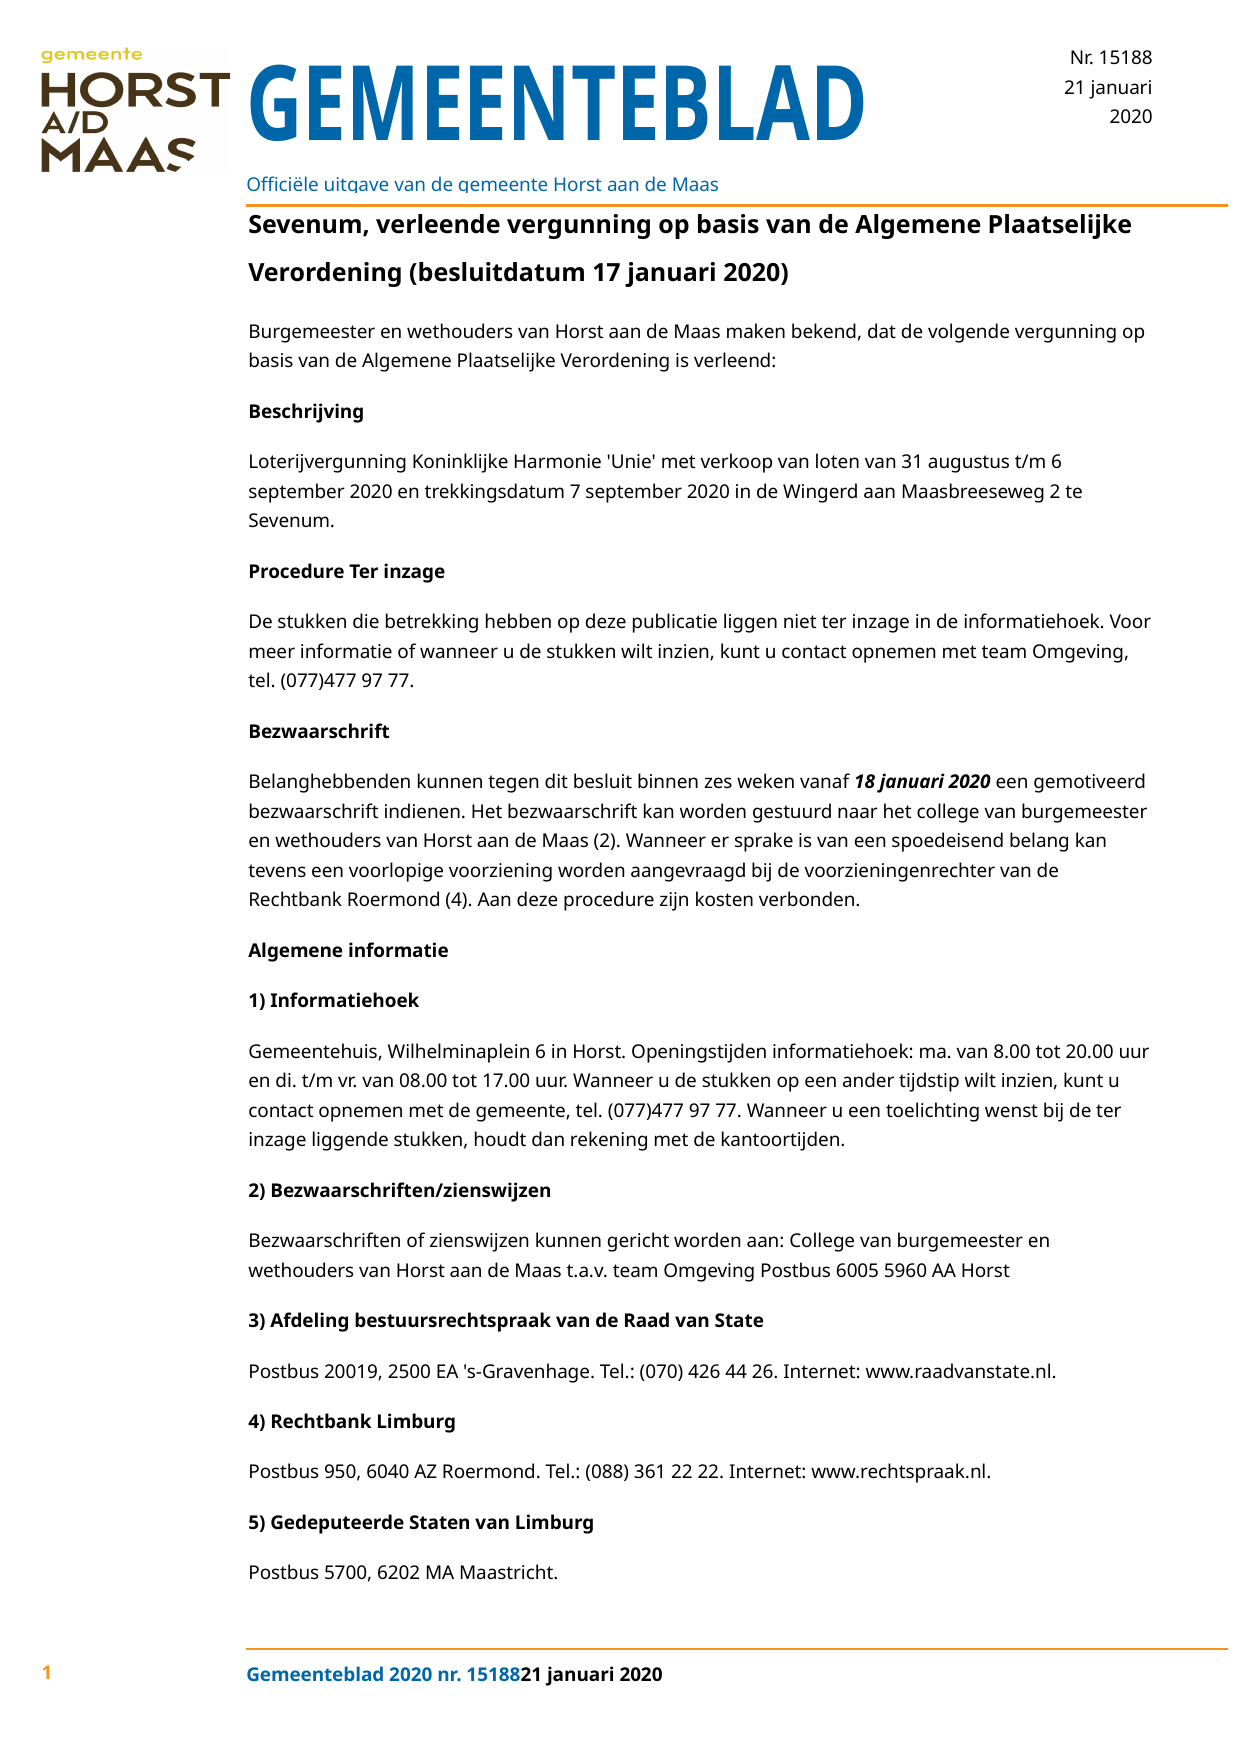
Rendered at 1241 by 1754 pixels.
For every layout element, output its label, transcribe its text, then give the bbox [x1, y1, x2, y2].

text Belanghebbenden kunnen tegen dit besluit binnen zes weken vanaf 18 januari 2020 een gemotiveerd bezwaarschrift indienen. Het bezwaarschrift kan worden gestuurd naar het college van burgemeester en wethouders van Horst aan de Maas (2). Wanneer er sprake is van een spoedeisend belang kan tevens een voorlopige voorziening worden aangevraagd bij de voorzieningenrechter van de Rechtbank Roermond (4). Aan deze procedure zijn kosten verbonden. [248, 768, 1152, 912]
text Sevenum, verleende vergunning op basis van de Algemene Plaatselijke Verordening (besluitdatum 17 januari 2020) [248, 207, 1152, 288]
text 1) Informatiehoek [248, 987, 1152, 1013]
text Gemeentehuis, Wilhelminaplein 6 in Horst. Openingstijden informatiehoek: ma. van 8.00 tot 20.00 uur en di. t/m vr. van 08.00 tot 17.00 uur. Wanneer u de stukken op een ander tijdstip wilt inzien, kunt u contact opnemen met de gemeente, tel. (077)477 97 77. Wanneer u een toelichting wenst bij de ter inzage liggende stukken, houdt dan rekening met de kantoortijden. [248, 1038, 1152, 1152]
picture [41, 47, 231, 172]
text 4) Rechtbank Limburg [248, 1408, 1152, 1434]
text Bezwaarschriften of zienswijzen kunnen gericht worden aan: College van burgemeester en wethouders van Horst aan de Maas t.a.v. team Omgeving Postbus 6005 5960 AA Horst [248, 1227, 1152, 1283]
text 5) Gedeputeerde Staten van Limburg [248, 1509, 1152, 1535]
text 3) Afdeling bestuursrechtspraak van de Raad van State [248, 1307, 1152, 1333]
text Beschrijving [248, 398, 1152, 424]
text De stukken die betrekking hebben op deze publicatie liggen niet ter inzage in de informatiehoek. Voor meer informatie of wanneer u de stukken wilt inzien, kunt u contact opnemen met team Omgeving, tel. (077)477 97 77. [248, 608, 1152, 693]
text Burgemeester en wethouders van Horst aan de Maas maken bekend, dat de volgende vergunning op basis van de Algemene Plaatselijke Verordening is verleend: [248, 318, 1152, 373]
text Procedure Ter inzage [248, 558, 1152, 584]
text Bezwaarschrift [248, 718, 1152, 744]
text Algemene informatie [248, 937, 1152, 963]
text Postbus 20019, 2500 EA 's-Gravenhage. Tel.: (070) 426 44 26. Internet: www.raadvanstate.nl. [248, 1358, 1152, 1384]
text 2) Bezwaarschriften/zienswijzen [248, 1177, 1152, 1203]
text Loterijvergunning Koninklijke Harmonie 'Unie' met verkoop van loten van 31 augustus t/m 6 september 2020 en trekkingsdatum 7 september 2020 in de Wingerd aan Maasbreeseweg 2 te Sevenum. [248, 448, 1152, 533]
text Postbus 5700, 6202 MA Maastricht. [248, 1559, 1152, 1585]
text Postbus 950, 6040 AZ Roermond. Tel.: (088) 361 22 22. Internet: www.rechtspraak.nl. [248, 1459, 1152, 1484]
